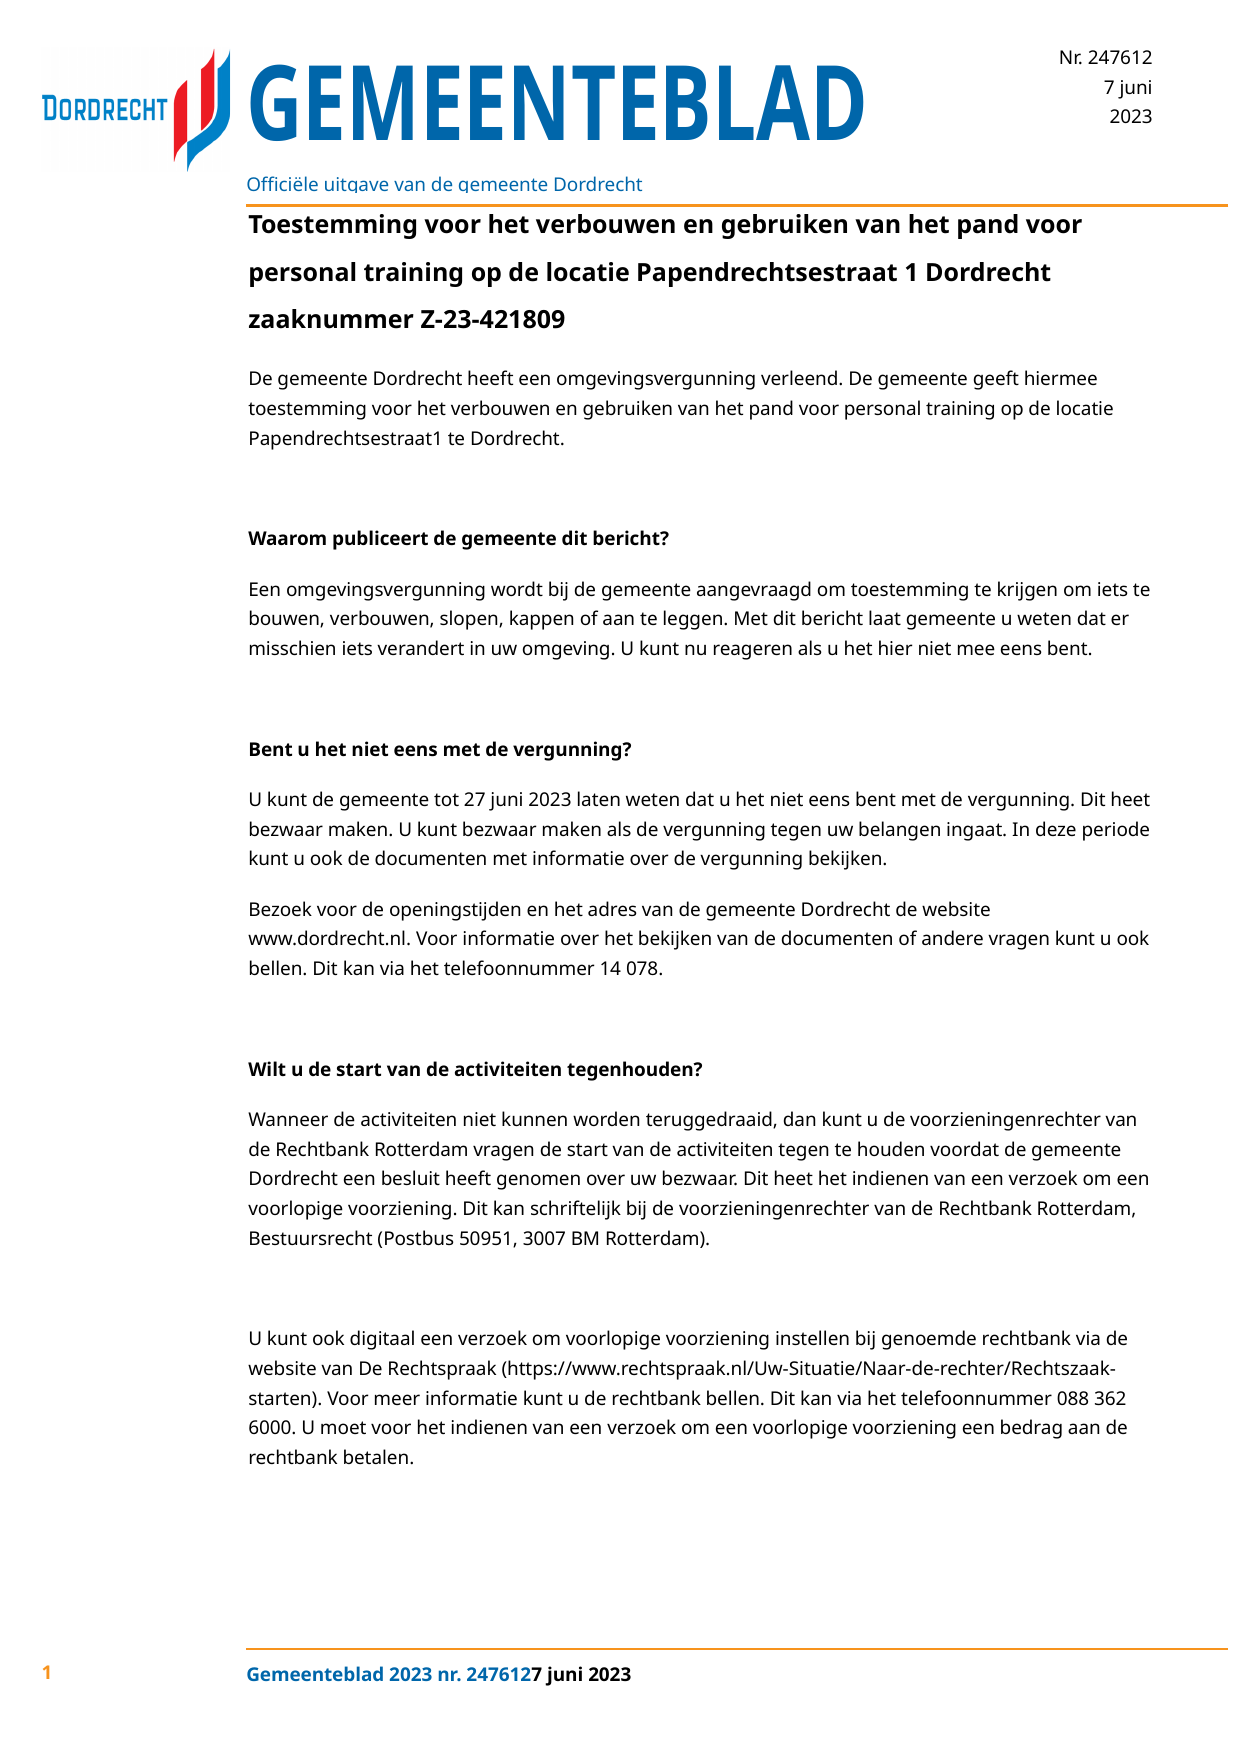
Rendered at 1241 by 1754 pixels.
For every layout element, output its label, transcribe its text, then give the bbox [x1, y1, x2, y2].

text De gemeente Dordrecht heeft een omgevingsvergunning verleend. De gemeente geeft hiermee toestemming voor het verbouwen en gebruiken van het pand voor personal training op de locatie Papendrechtsestraat1 te Dordrecht. [248, 366, 1152, 450]
text Bent u het niet eens met de vergunning? [248, 736, 1152, 762]
text U kunt de gemeente tot 27 juni 2023 laten weten dat u het niet eens bent met de vergunning. Dit heet bezwaar maken. U kunt bezwaar maken als de vergunning tegen uw belangen ingaat. In deze periode kunt u ook de documenten met informatie over de vergunning bekijken. [248, 786, 1152, 871]
text Toestemming voor het verbouwen en gebruiken van het pand voor personal training op de locatie Papendrechtsestraat 1 Dordrecht zaaknummer Z-23-421809 [248, 207, 1152, 336]
text Wanneer de activiteiten niet kunnen worden teruggedraaid, dan kunt u de voorzieningenrechter van de Rechtbank Rotterdam vragen de start van de activiteiten tegen te houden voordat de gemeente Dordrecht een besluit heeft genomen over uw bezwaar. Dit heet het indienen van een verzoek om een voorlopige voorziening. Dit kan schriftelijk bij de voorzieningenrechter van de Rechtbank Rotterdam, Bestuursrecht (Postbus 50951, 3007 BM Rotterdam). [248, 1106, 1152, 1250]
text Wilt u de start van de activiteiten tegenhouden? [248, 1056, 1152, 1082]
text Een omgevingsvergunning wordt bij de gemeente aangevraagd om toestemming te krijgen om iets te bouwen, verbouwen, slopen, kappen of aan te leggen. Met dit bericht laat gemeente u weten dat er misschien iets verandert in uw omgeving. U kunt nu reageren als u het hier niet mee eens bent. [248, 576, 1152, 661]
text Waarom publiceert de gemeente dit bericht? [248, 526, 1152, 551]
text Bezoek voor de openingstijden en het adres van de gemeente Dordrecht de website www.dordrecht.nl. Voor informatie over het bekijken van de documenten of andere vragen kunt u ook bellen. Dit kan via het telefoonnummer 14 078. [248, 896, 1152, 981]
text U kunt ook digitaal een verzoek om voorlopige voorziening instellen bij genoemde rechtbank via de website van De Rechtspraak (https://www.rechtspraak.nl/Uw-Situatie/Naar-de-rechter/Rechtszaak-starten). Voor meer informatie kunt u de rechtbank bellen. Dit kan via het telefoonnummer 088 362 6000. U moet voor het indienen van een verzoek om een voorlopige voorziening een bedrag aan de rechtbank betalen. [248, 1326, 1152, 1469]
picture [41, 47, 231, 172]
